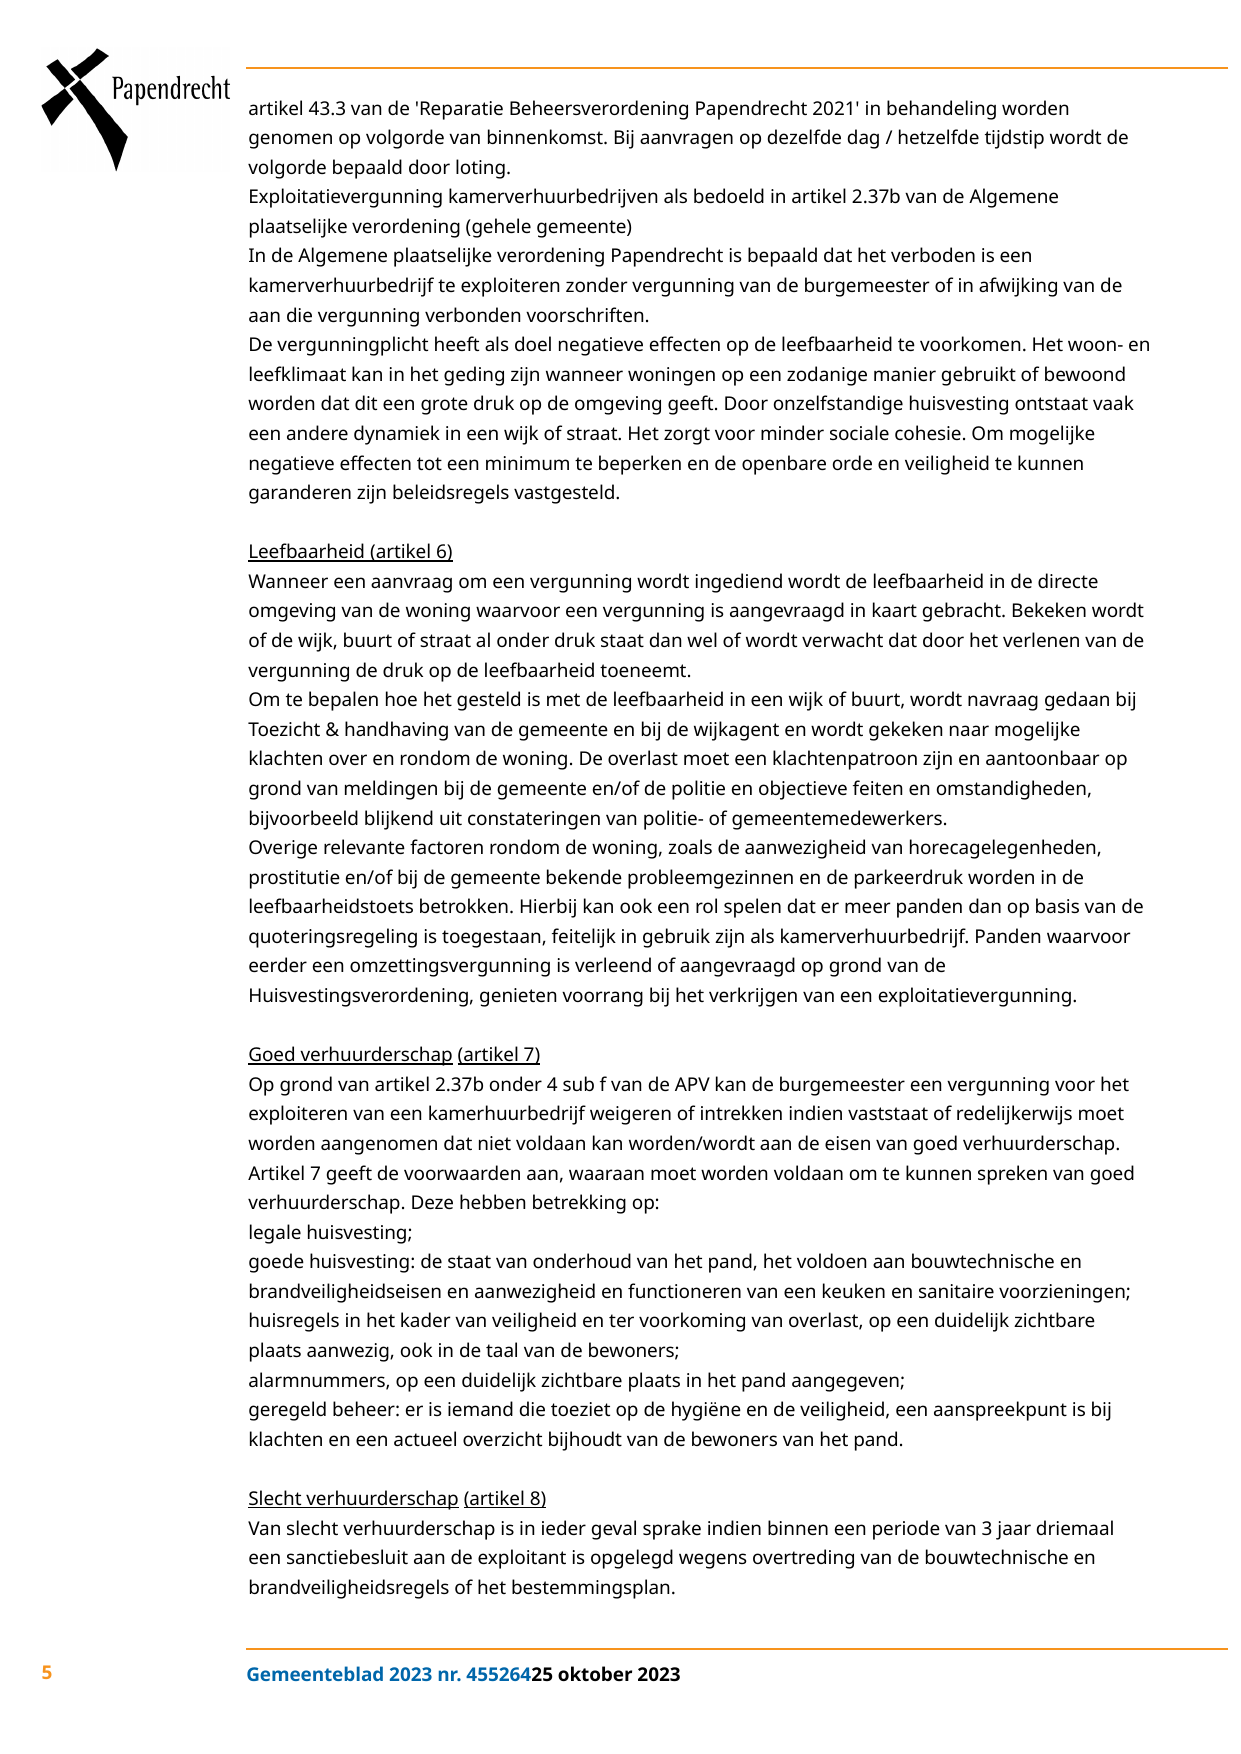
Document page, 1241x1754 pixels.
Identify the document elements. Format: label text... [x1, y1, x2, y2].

picture [41, 47, 231, 172]
text artikel 43.3 van de 'Reparatie Beheersverordening Papendrecht 2021' in behandeling worden genomen op volgorde van binnenkomst. Bij aanvragen op dezelfde dag / hetzelfde tijdstip wordt de volgorde bepaald door loting. [248, 95, 1152, 180]
text Wanneer een aanvraag om een vergunning wordt ingediend wordt de leefbaarheid in de directe omgeving van de woning waarvoor een vergunning is aangevraagd in kaart gebracht. Bekeken wordt of de wijk, buurt of straat al onder druk staat dan wel of wordt verwacht dat door het verlenen van de vergunning de druk op de leefbaarheid toeneemt. [248, 568, 1152, 683]
text alarmnummers, op een duidelijk zichtbare plaats in het pand aangegeven; [248, 1367, 1152, 1393]
text goede huisvesting: de staat van onderhoud van het pand, het voldoen aan bouwtechnische en brandveiligheidseisen en aanwezigheid en functioneren van een keuken en sanitaire voorzieningen; [248, 1248, 1152, 1304]
text legale huisvesting; [248, 1219, 1152, 1245]
text geregeld beheer: er is iemand die toeziet op de hygiëne en de veiligheid, een aanspreekpunt is bij klachten en een actueel overzicht bijhoudt van de bewoners van het pand. [248, 1396, 1152, 1452]
text Van slecht verhuurderschap is in ieder geval sprake indien binnen een periode van 3 jaar driemaal een sanctiebesluit aan de exploitant is opgelegd wegens overtreding van de bouwtechnische en brandveiligheidsregels of het bestemmingsplan. [248, 1515, 1152, 1600]
text Artikel 7 geeft de voorwaarden aan, waaraan moet worden voldaan om te kunnen spreken van goed verhuurderschap. Deze hebben betrekking op: [248, 1160, 1152, 1215]
text huisregels in het kader van veiligheid en ter voorkoming van overlast, op een duidelijk zichtbare plaats aanwezig, ook in de taal van de bewoners; [248, 1308, 1152, 1363]
text Goed verhuurderschap (artikel 7) [248, 1041, 1152, 1067]
text Om te bepalen hoe het gesteld is met de leefbaarheid in een wijk of buurt, wordt navraag gedaan bij Toezicht & handhaving van de gemeente en bij de wijkagent en wordt gekeken naar mogelijke klachten over en rondom de woning. De overlast moet een klachtenpatroon zijn en aantoonbaar op grond van meldingen bij de gemeente en/of de politie en objectieve feiten en omstandigheden, bijvoorbeeld blijkend uit constateringen van politie- of gemeentemedewerkers. [248, 686, 1152, 831]
text Overige relevante factoren rondom de woning, zoals de aanwezigheid van horecagelegenheden, prostitutie en/of bij de gemeente bekende probleemgezinnen en de parkeerdruk worden in de leefbaarheidstoets betrokken. Hierbij kan ook een rol spelen dat er meer panden dan op basis van de quoteringsregeling is toegestaan, feitelijk in gebruik zijn als kamerverhuurbedrijf. Panden waarvoor eerder een omzettingsvergunning is verleend of aangevraagd op grond van de Huisvestingsverordening, genieten voorrang bij het verkrijgen van een exploitatievergunning. [248, 834, 1152, 1008]
text Leefbaarheid (artikel 6) [248, 538, 1152, 564]
text Slecht verhuurderschap (artikel 8) [248, 1485, 1152, 1511]
text In de Algemene plaatselijke verordening Papendrecht is bepaald dat het verboden is een kamerverhuurbedrijf te exploiteren zonder vergunning van de burgemeester of in afwijking van de aan die vergunning verbonden voorschriften. [248, 243, 1152, 328]
text Exploitatievergunning kamerverhuurbedrijven als bedoeld in artikel 2.37b van de Algemene plaatselijke verordening (gehele gemeente) [248, 183, 1152, 239]
text De vergunningplicht heeft als doel negatieve effecten op de leefbaarheid te voorkomen. Het woon- en leefklimaat kan in het geding zijn wanneer woningen op een zodanige manier gebruikt of bewoond worden dat dit een grote druk op de omgeving geeft. Door onzelfstandige huisvesting ontstaat vaak een andere dynamiek in een wijk of straat. Het zorgt voor minder sociale cohesie. Om mogelijke negatieve effecten tot een minimum te beperken en de openbare orde en veiligheid te kunnen garanderen zijn beleidsregels vastgesteld. [248, 331, 1152, 505]
text Op grond van artikel 2.37b onder 4 sub f van de APV kan de burgemeester een vergunning voor het exploiteren van een kamerhuurbedrijf weigeren of intrekken indien vaststaat of redelijkerwijs moet worden aangenomen dat niet voldaan kan worden/wordt aan de eisen van goed verhuurderschap. [248, 1071, 1152, 1156]
